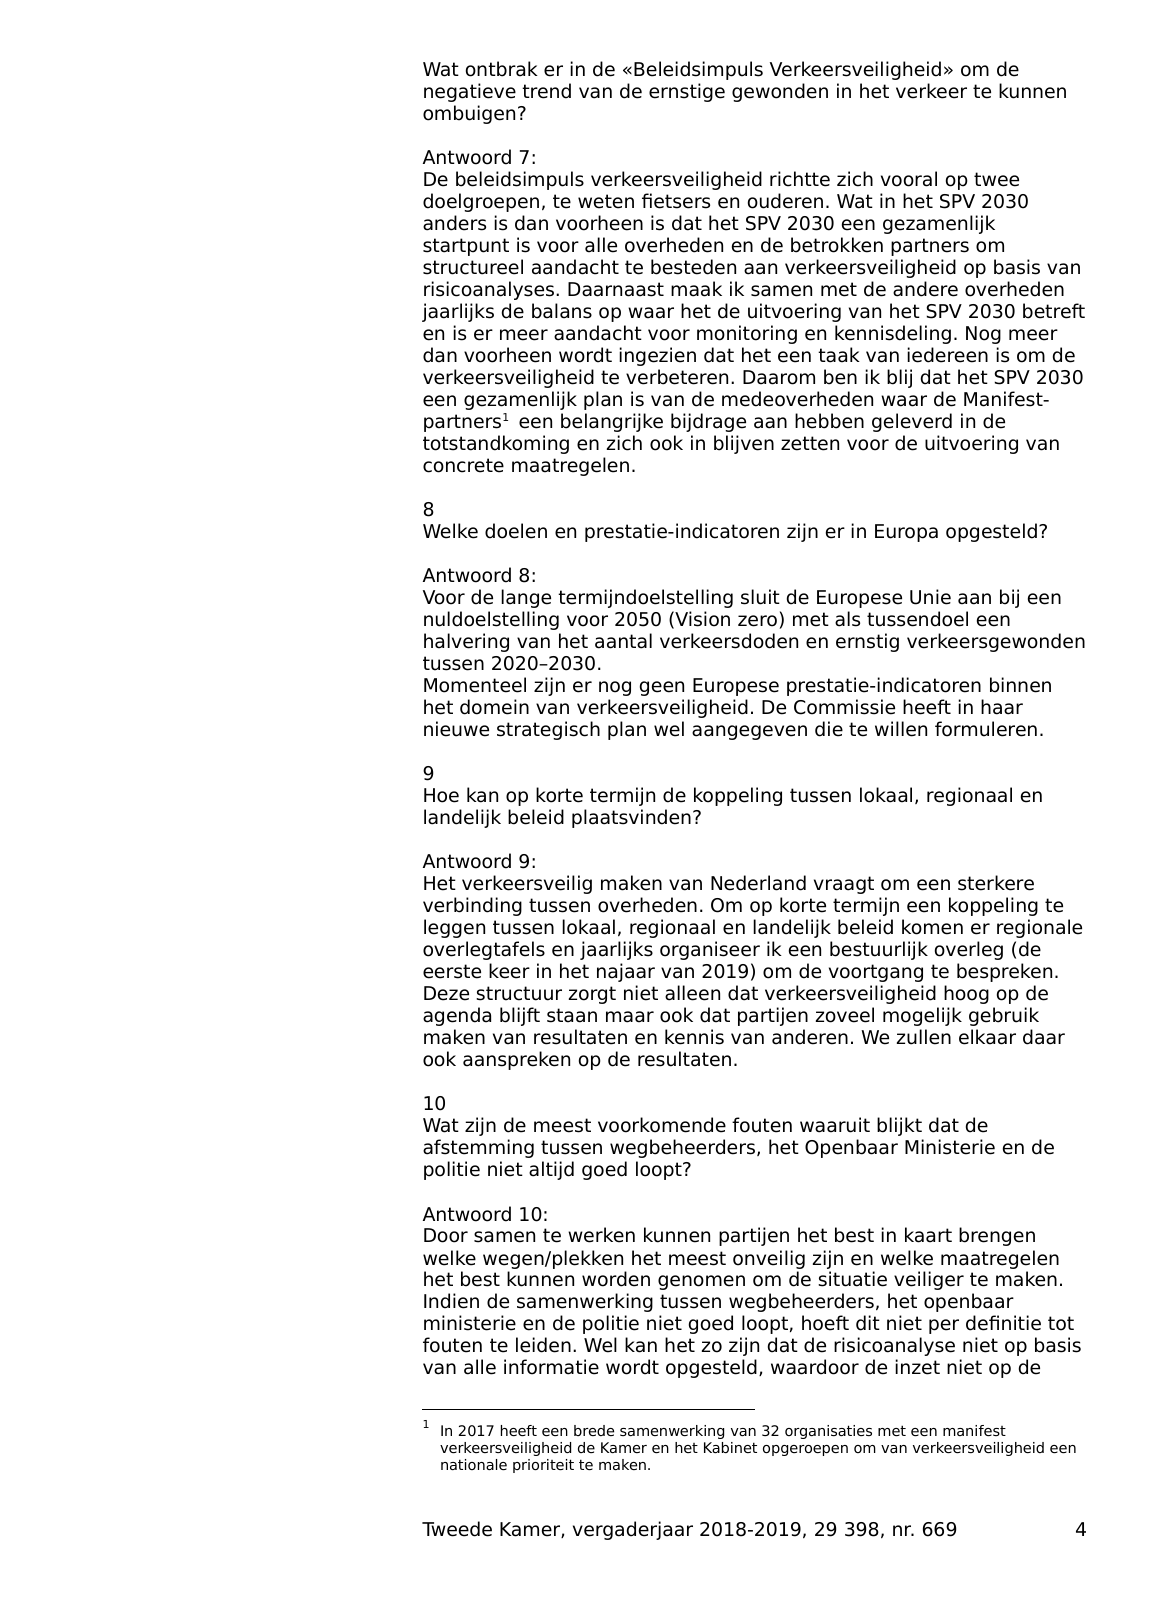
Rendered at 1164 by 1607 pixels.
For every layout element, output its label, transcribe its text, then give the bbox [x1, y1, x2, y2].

text Voor de lange termijndoelstelling sluit de Europese Unie aan bij een nuldoelstelling voor 2050 (Vision zero) met als tussendoel een halvering van het aantal verkeersdoden en ernstig verkeersgewonden tussen 2020–2030. [422, 587, 1087, 675]
text Door samen te werken kunnen partijen het best in kaart brengen welke wegen/plekken het meest onveilig zijn en welke maatregelen het best kunnen worden genomen om de situatie veiliger te maken. Indien de samenwerking tussen wegbeheerders, het openbaar ministerie en de politie niet goed loopt, hoeft dit niet per definitie tot fouten te leiden. Wel kan het zo zijn dat de risicoanalyse niet op basis van alle informatie wordt opgesteld, waardoor de inzet niet op de [422, 1225, 1087, 1379]
text Antwoord 7: [422, 147, 1087, 169]
text In 2017 heeft een brede samenwerking van 32 organisaties met een manifest verkeersveiligheid de Kamer en het Kabinet opgeroepen om van verkeersveiligheid een nationale prioriteit te maken. [422, 1418, 1087, 1474]
text Wat zijn de meest voorkomende fouten waaruit blijkt dat de afstemming tussen wegbeheerders, het Openbaar Ministerie en de politie niet altijd goed loopt? [422, 1115, 1087, 1181]
text Wat ontbrak er in de «Beleidsimpuls Verkeersveiligheid» om de negatieve trend van de ernstige gewonden in het verkeer te kunnen ombuigen? [422, 59, 1087, 125]
text De beleidsimpuls verkeersveiligheid richtte zich vooral op twee doelgroepen, te weten fietsers en ouderen. Wat in het SPV 2030 anders is dan voorheen is dat het SPV 2030 een gezamenlijk startpunt is voor alle overheden en de betrokken partners om structureel aandacht te besteden aan verkeersveiligheid op basis van risicoanalyses. Daarnaast maak ik samen met de andere overheden jaarlijks de balans op waar het de uitvoering van het SPV 2030 betreft en is er meer aandacht voor monitoring en kennisdeling. Nog meer dan voorheen wordt ingezien dat het een taak van iedereen is om de verkeersveiligheid te verbeteren. Daarom ben ik blij dat het SPV 2030 een gezamenlijk plan is van de medeoverheden waar de Manifest-partners een belangrijke bijdrage aan hebben geleverd in de totstandkoming en zich ook in blijven zetten voor de uitvoering van concrete maatregelen. [422, 169, 1087, 477]
text Antwoord 10: [422, 1203, 1087, 1225]
text Antwoord 9: [422, 851, 1087, 873]
text Momenteel zijn er nog geen Europese prestatie-indicatoren binnen het domein van verkeersveiligheid. De Commissie heeft in haar nieuwe strategisch plan wel aangegeven die te willen formuleren. [422, 675, 1087, 741]
text Het verkeersveilig maken van Nederland vraagt om een sterkere verbinding tussen overheden. Om op korte termijn een koppeling te leggen tussen lokaal, regionaal en landelijk beleid komen er regionale overlegtafels en jaarlijks organiseer ik een bestuurlijk overleg (de eerste keer in het najaar van 2019) om de voortgang te bespreken. Deze structuur zorgt niet alleen dat verkeersveiligheid hoog op de agenda blijft staan maar ook dat partijen zoveel mogelijk gebruik maken van resultaten en kennis van anderen. We zullen elkaar daar ook aanspreken op de resultaten. [422, 873, 1087, 1071]
text Hoe kan op korte termijn de koppeling tussen lokaal, regionaal en landelijk beleid plaatsvinden? [422, 785, 1087, 829]
text 10 [422, 1093, 1087, 1115]
text 8 [422, 499, 1087, 521]
text Antwoord 8: [422, 565, 1087, 587]
text 9 [422, 763, 1087, 785]
text Welke doelen en prestatie-indicatoren zijn er in Europa opgesteld? [422, 521, 1087, 543]
